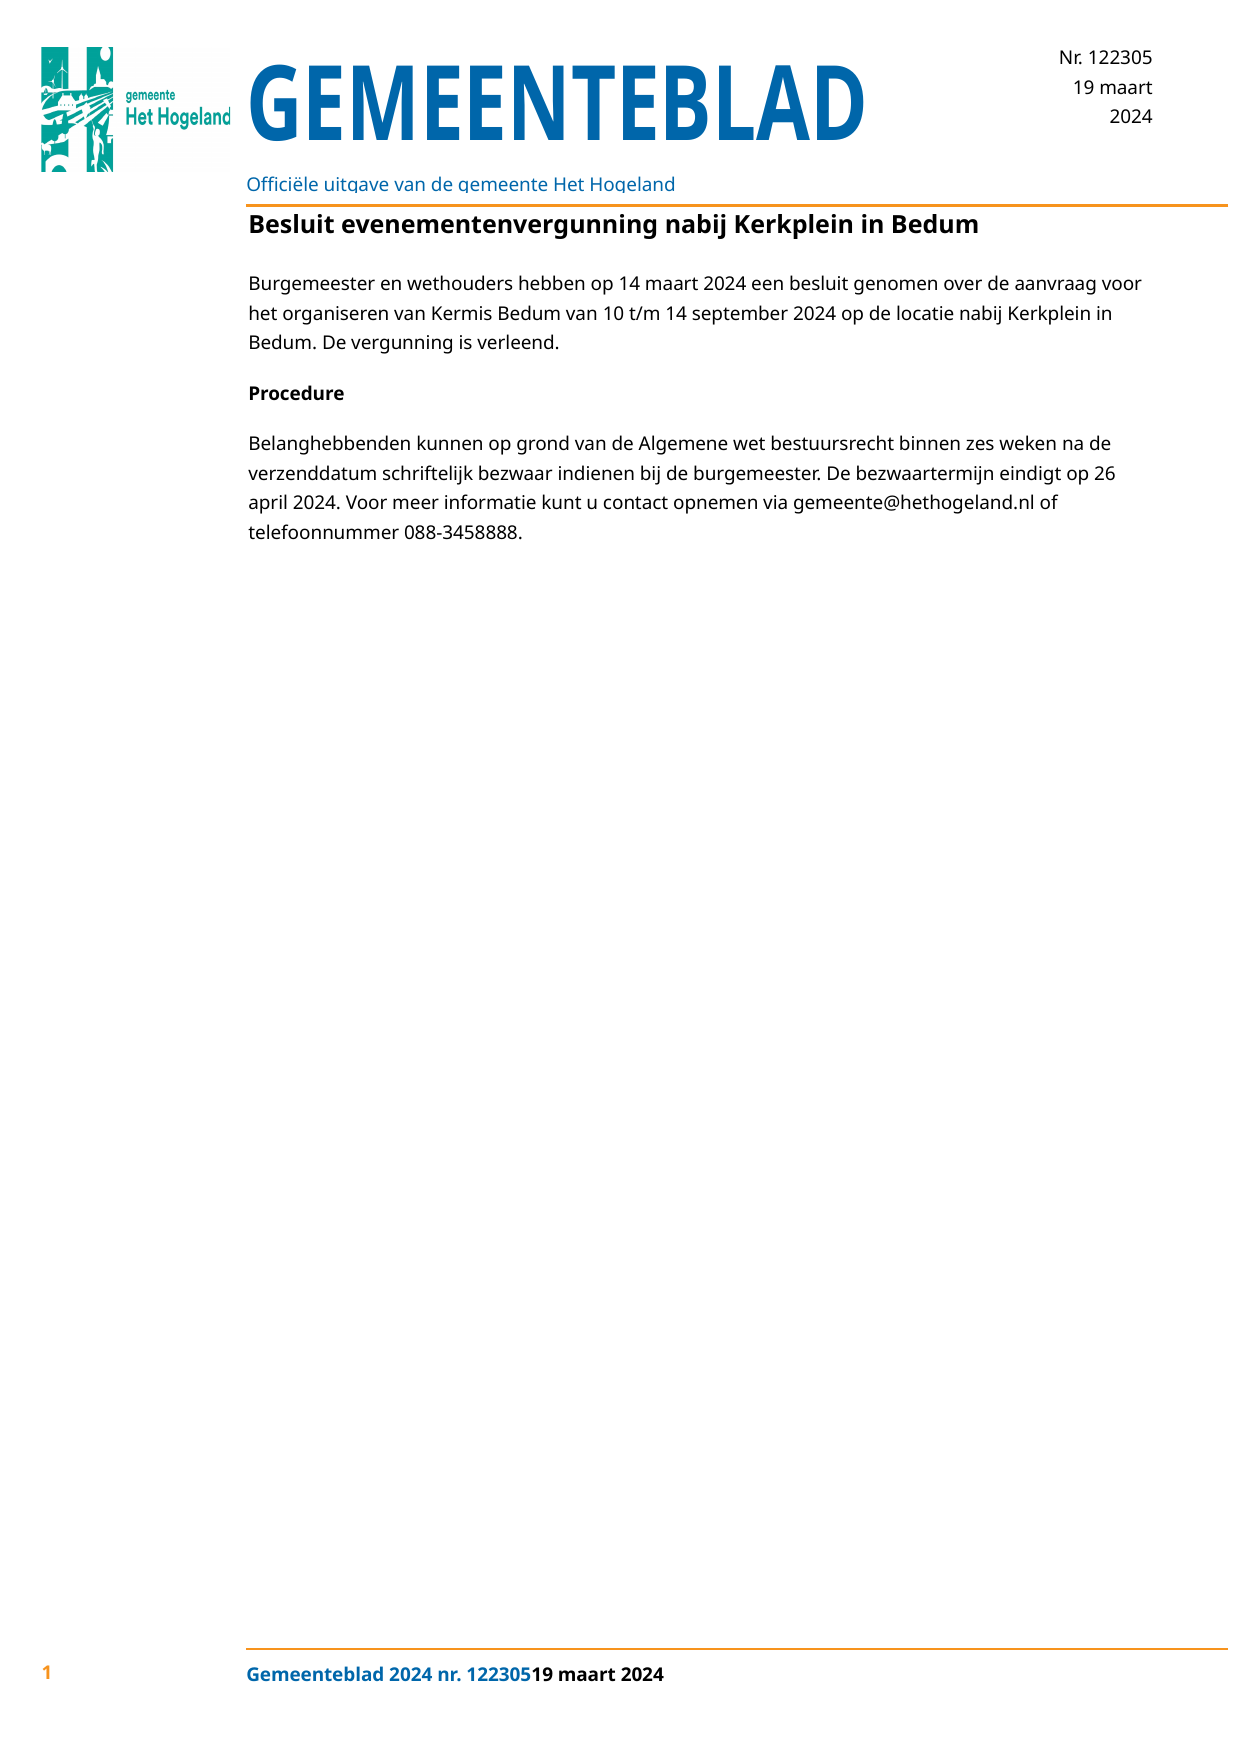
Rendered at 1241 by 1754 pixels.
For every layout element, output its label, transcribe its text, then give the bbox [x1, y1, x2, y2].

picture [41, 47, 231, 172]
text Belanghebbenden kunnen op grond van de Algemene wet bestuursrecht binnen zes weken na de verzenddatum schriftelijk bezwaar indienen bij de burgemeester. De bezwaartermijn eindigt op 26 april 2024. Voor meer informatie kunt u contact opnemen via gemeente@hethogeland.nl of telefoonnummer 088-3458888. [248, 430, 1152, 545]
text Besluit evenementenvergunning nabij Kerkplein in Bedum [248, 207, 1152, 241]
text Procedure [248, 380, 1152, 406]
text Burgemeester en wethouders hebben op 14 maart 2024 een besluit genomen over de aanvraag voor het organiseren van Kermis Bedum van 10 t/m 14 september 2024 op de locatie nabij Kerkplein in Bedum. De vergunning is verleend. [248, 270, 1152, 355]
